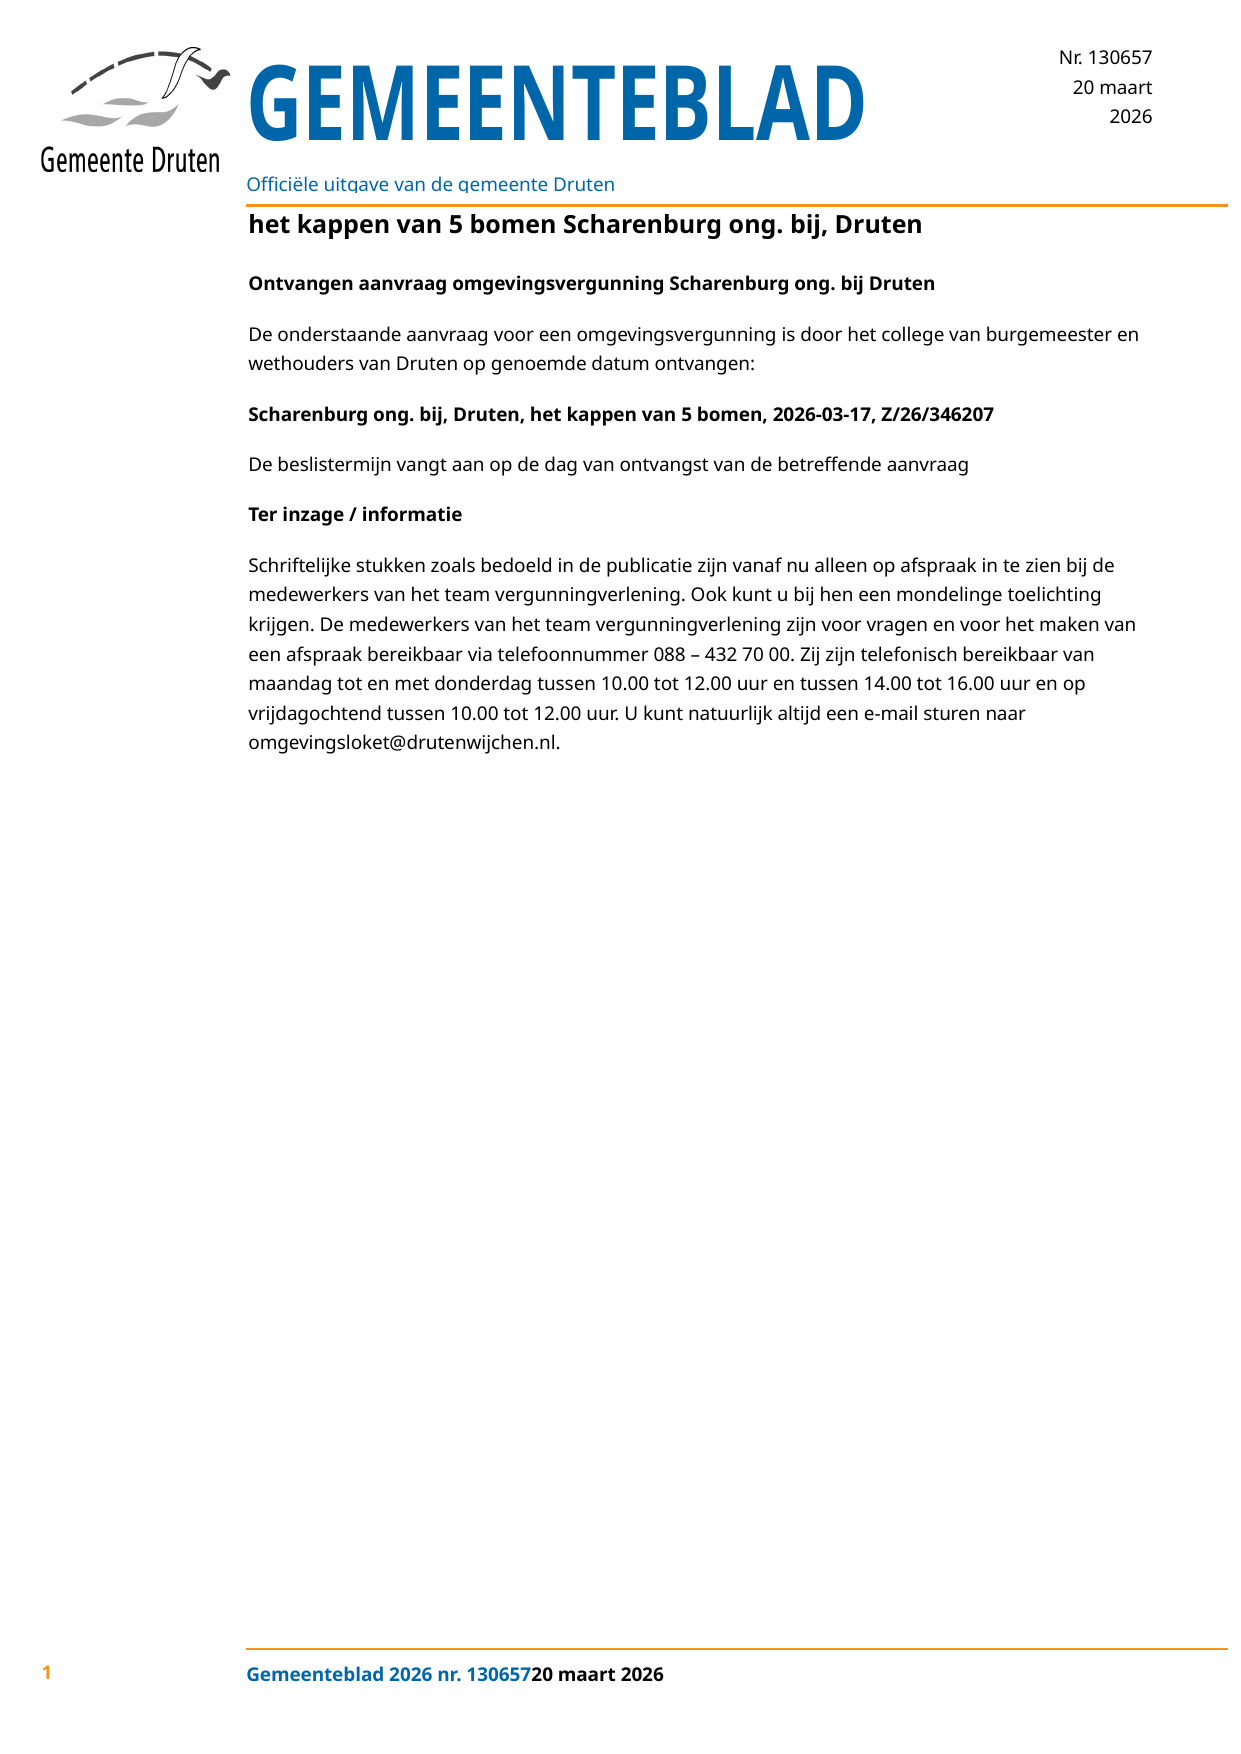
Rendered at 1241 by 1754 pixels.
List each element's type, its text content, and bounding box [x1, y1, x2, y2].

text De beslistermijn vangt aan op de dag van ontvangst van de betreffende aanvraag [248, 451, 1152, 477]
text Scharenburg ong. bij, Druten, het kappen van 5 bomen, 2026-03-17, Z/26/346207 [248, 401, 1152, 426]
text Ontvangen aanvraag omgevingsvergunning Scharenburg ong. bij Druten [248, 270, 1152, 296]
text De onderstaande aanvraag voor een omgevingsvergunning is door het college van burgemeester en wethouders van Druten op genoemde datum ontvangen: [248, 321, 1152, 376]
picture [41, 47, 231, 172]
text het kappen van 5 bomen Scharenburg ong. bij, Druten [248, 207, 1152, 241]
text Ter inzage / informatie [248, 502, 1152, 527]
text Schriftelijke stukken zoals bedoeld in de publicatie zijn vanaf nu alleen op afspraak in te zien bij de medewerkers van het team vergunningverlening. Ook kunt u bij hen een mondelinge toelichting krijgen. De medewerkers van het team vergunningverlening zijn voor vragen en voor het maken van een afspraak bereikbaar via telefoonnummer 088 – 432 70 00. Zij zijn telefonisch bereikbaar van maandag tot en met donderdag tussen 10.00 tot 12.00 uur en tussen 14.00 tot 16.00 uur en op vrijdagochtend tussen 10.00 tot 12.00 uur. U kunt natuurlijk altijd een e-mail sturen naar omgevingsloket@drutenwijchen.nl. [248, 552, 1152, 755]
